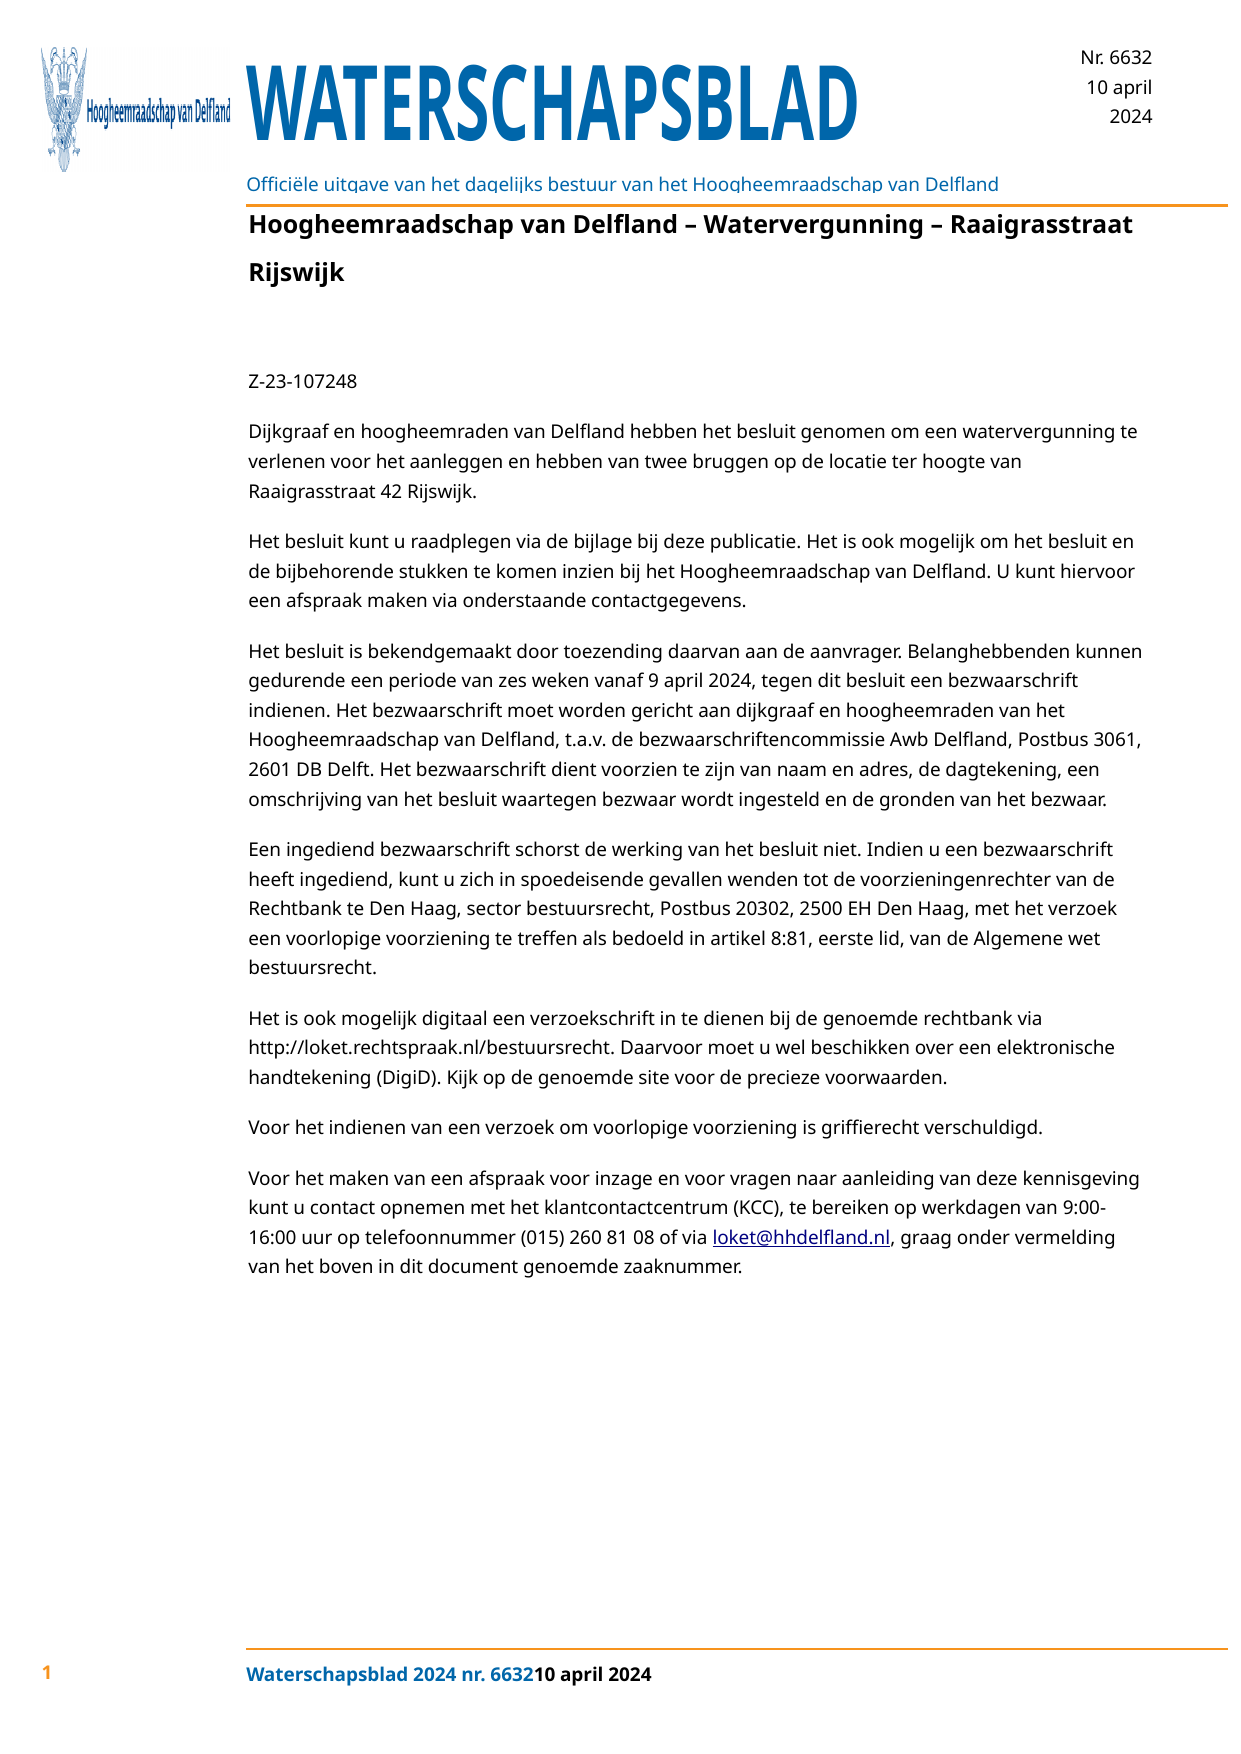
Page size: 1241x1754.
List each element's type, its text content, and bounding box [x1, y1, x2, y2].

text Een ingediend bezwaarschrift schorst de werking van het besluit niet. Indien u een bezwaarschrift heeft ingediend, kunt u zich in spoedeisende gevallen wenden tot de voorzieningenrechter van de Rechtbank te Den Haag, sector bestuursrecht, Postbus 20302, 2500 EH Den Haag, met het verzoek een voorlopige voorziening te treffen als bedoeld in artikel 8:81, eerste lid, van de Algemene wet bestuursrecht. [248, 836, 1152, 980]
text Voor het maken van een afspraak voor inzage en voor vragen naar aanleiding van deze kennisgeving kunt u contact opnemen met het klantcontactcentrum (KCC), te bereiken op werkdagen van 9:00-16:00 uur op telefoonnummer (015) 260 81 08 of via loket@hhdelfland.nl, graag onder vermelding van het boven in dit document genoemde zaaknummer. [248, 1165, 1152, 1279]
text Het besluit is bekendgemaakt door toezending daarvan aan de aanvrager. Belanghebbenden kunnen gedurende een periode van zes weken vanaf 9 april 2024, tegen dit besluit een bezwaarschrift indienen. Het bezwaarschrift moet worden gericht aan dijkgraaf en hoogheemraden van het Hoogheemraadschap van Delfland, t.a.v. de bezwaarschriftencommissie Awb Delfland, Postbus 3061, 2601 DB Delft. Het bezwaarschrift dient voorzien te zijn van naam en adres, de dagtekening, een omschrijving van het besluit waartegen bezwaar wordt ingesteld en de gronden van het bezwaar. [248, 638, 1152, 812]
text Z-23-107248 [248, 368, 1152, 394]
text Voor het indienen van een verzoek om voorlopige voorziening is griffierecht verschuldigd. [248, 1114, 1152, 1140]
text Het besluit kunt u raadplegen via de bijlage bij deze publicatie. Het is ook mogelijk om het besluit en de bijbehorende stukken te komen inzien bij het Hoogheemraadschap van Delfland. U kunt hiervoor een afspraak maken via onderstaande contactgegevens. [248, 528, 1152, 613]
text Dijkgraaf en hoogheemraden van Delfland hebben het besluit genomen om een watervergunning te verlenen voor het aanleggen en hebben van twee bruggen op de locatie ter hoogte van Raaigrasstraat 42 Rijswijk. [248, 419, 1152, 504]
text Hoogheemraadschap van Delfland – Watervergunning – Raaigrasstraat Rijswijk [248, 207, 1152, 288]
text Het is ook mogelijk digitaal een verzoekschrift in te dienen bij de genoemde rechtbank via http://loket.rechtspraak.nl/bestuursrecht. Daarvoor moet u wel beschikken over een elektronische handtekening (DigiD). Kijk op de genoemde site voor de precieze voorwaarden. [248, 1005, 1152, 1090]
picture [41, 47, 231, 172]
